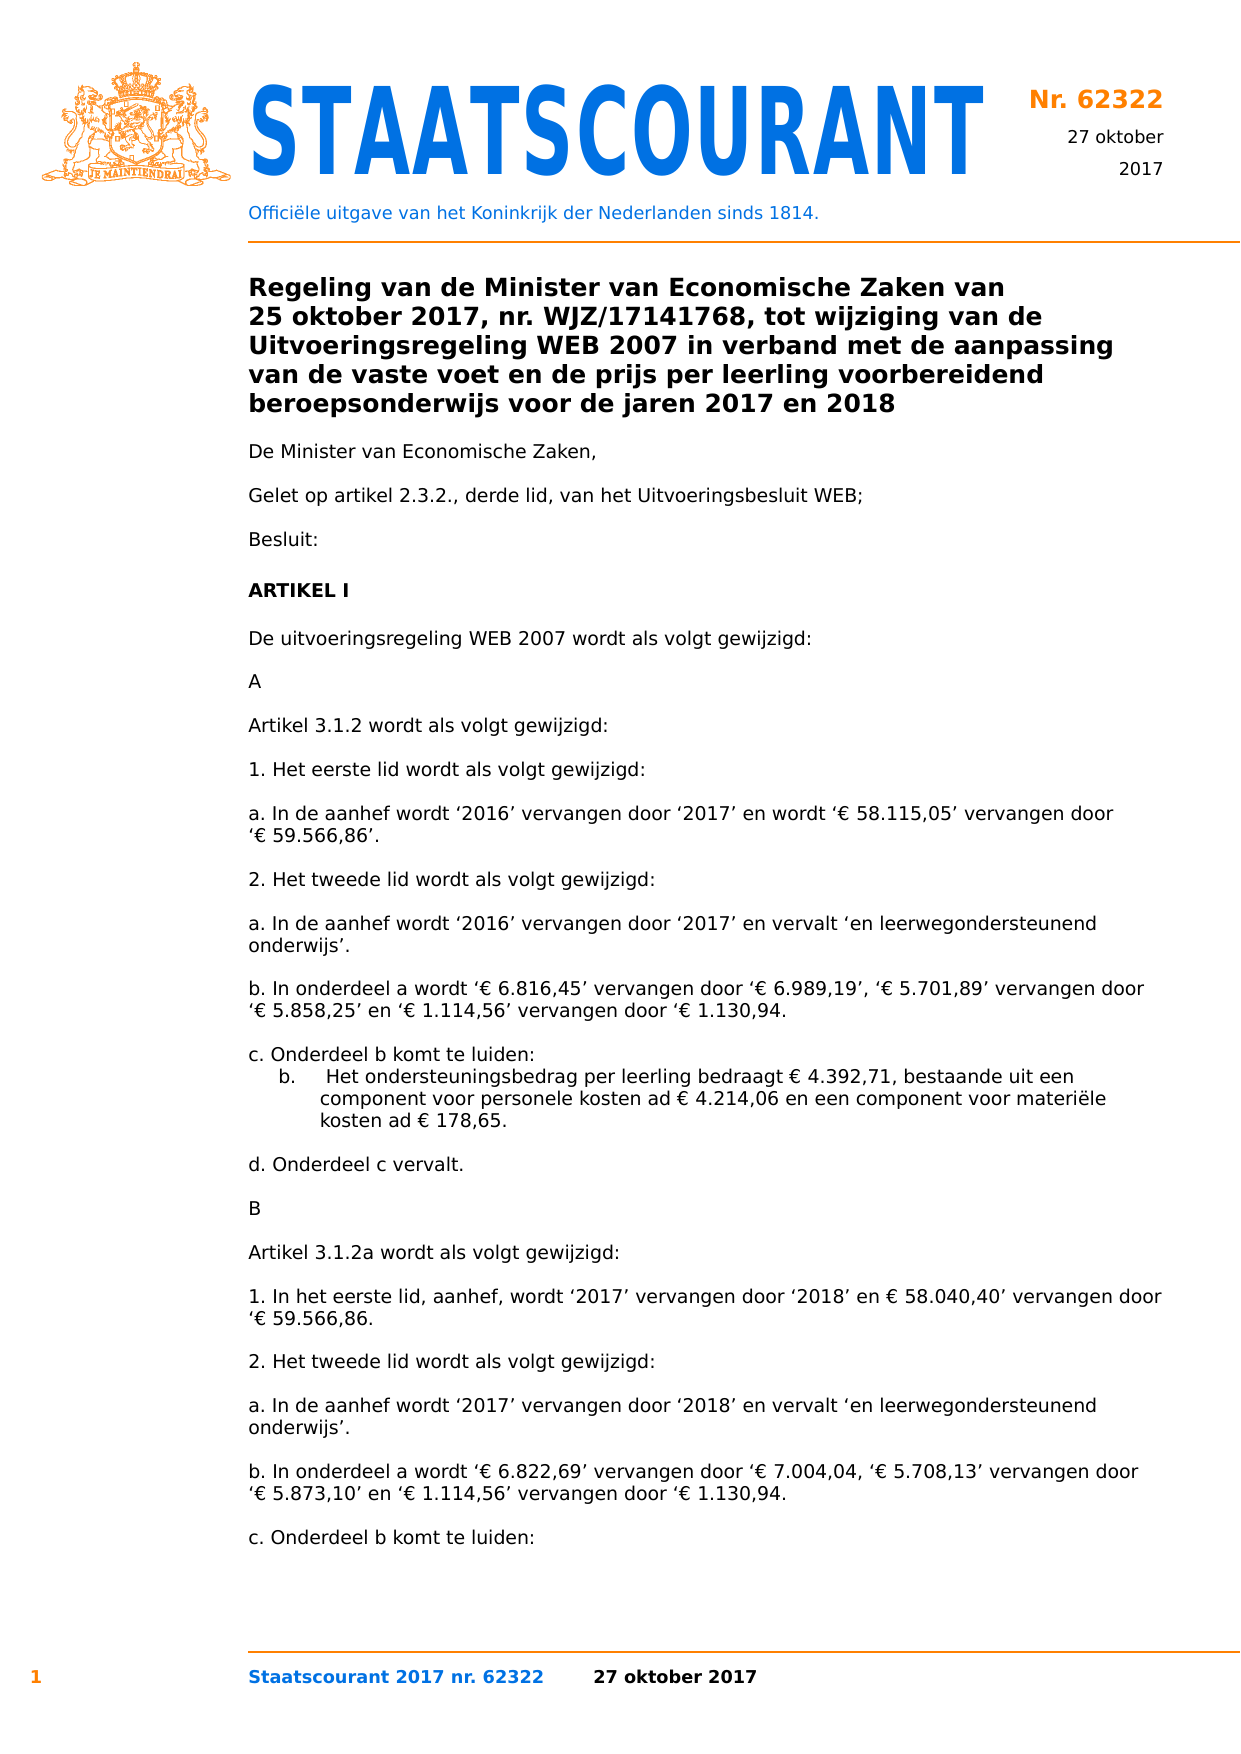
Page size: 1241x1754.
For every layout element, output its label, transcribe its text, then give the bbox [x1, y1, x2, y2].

text Gelet op artikel 2.3.2., derde lid, van het Uitvoeringsbesluit WEB; [248, 484, 1163, 507]
text a. In de aanhef wordt ‘2016’ vervangen door ‘2017’ en wordt ‘€ 58.115,05’ vervangen door ‘€ 59.566,86’. [248, 803, 1163, 847]
text A [248, 671, 1163, 693]
table_header STAATSCOURANT [248, 62, 998, 203]
text 2. Het tweede lid wordt als volgt gewijzigd: [248, 1351, 1163, 1373]
text d. Onderdeel c vervalt. [248, 1154, 1163, 1176]
text a. In de aanhef wordt ‘2016’ vervangen door ‘2017’ en vervalt ‘en leerwegondersteunend onderwijs’. [248, 912, 1163, 956]
text b. In onderdeel a wordt ‘€ 6.822,69’ vervangen door ‘€ 7.004,04, ‘€ 5.708,13’ vervangen door ‘€ 5.873,10’ en ‘€ 1.114,56’ vervangen door ‘€ 1.130,94. [248, 1461, 1163, 1505]
table_cell 27 oktober [998, 121, 1240, 153]
text b. Het ondersteuningsbedrag per leerling bedraagt € 4.392,71, bestaande uit een component voor personele kosten ad € 4.214,06 en een component voor materiële kosten ad € 178,65. [278, 1066, 1163, 1132]
table_header Nr. 62322 [998, 62, 1240, 121]
text a. In de aanhef wordt ‘2017’ vervangen door ‘2018’ en vervalt ‘en leerwegondersteunend onderwijs’. [248, 1395, 1163, 1439]
text De Minister van Economische Zaken, [248, 441, 1163, 463]
text c. Onderdeel b komt te luiden: [248, 1527, 1163, 1549]
table_header [25, 62, 248, 241]
table_cell 2017 [998, 153, 1240, 203]
text c. Onderdeel b komt te luiden: [248, 1044, 1163, 1066]
subtitle ARTIKEL I [248, 580, 1163, 602]
text 2. Het tweede lid wordt als volgt gewijzigd: [248, 869, 1163, 891]
text 1. Het eerste lid wordt als volgt gewijzigd: [248, 759, 1163, 781]
picture [41, 62, 231, 186]
text B [248, 1198, 1163, 1220]
text De uitvoeringsregeling WEB 2007 wordt als volgt gewijzigd: [248, 627, 1163, 649]
subtitle Regeling van de Minister van Economische Zaken van 25 oktober 2017, nr. WJZ/17141768, tot wijziging van de Uitvoeringsregeling WEB 2007 in verband met de aanpassing van de vaste voet en de prijs per leerling voorbereidend beroepsonderwijs voor de jaren 2017 en 2018 [248, 273, 1163, 419]
text b. In onderdeel a wordt ‘€ 6.816,45’ vervangen door ‘€ 6.989,19’, ‘€ 5.701,89’ vervangen door ‘€ 5.858,25’ en ‘€ 1.114,56’ vervangen door ‘€ 1.130,94. [248, 978, 1163, 1022]
text Artikel 3.1.2 wordt als volgt gewijzigd: [248, 715, 1163, 737]
text Besluit: [248, 528, 1163, 550]
table_cell Officiële uitgave van het Koninkrijk der Nederlanden sinds 1814. [248, 203, 1240, 241]
text Artikel 3.1.2a wordt als volgt gewijzigd: [248, 1242, 1163, 1264]
text 1. In het eerste lid, aanhef, wordt ‘2017’ vervangen door ‘2018’ en € 58.040,40’ vervangen door ‘€ 59.566,86. [248, 1286, 1163, 1329]
